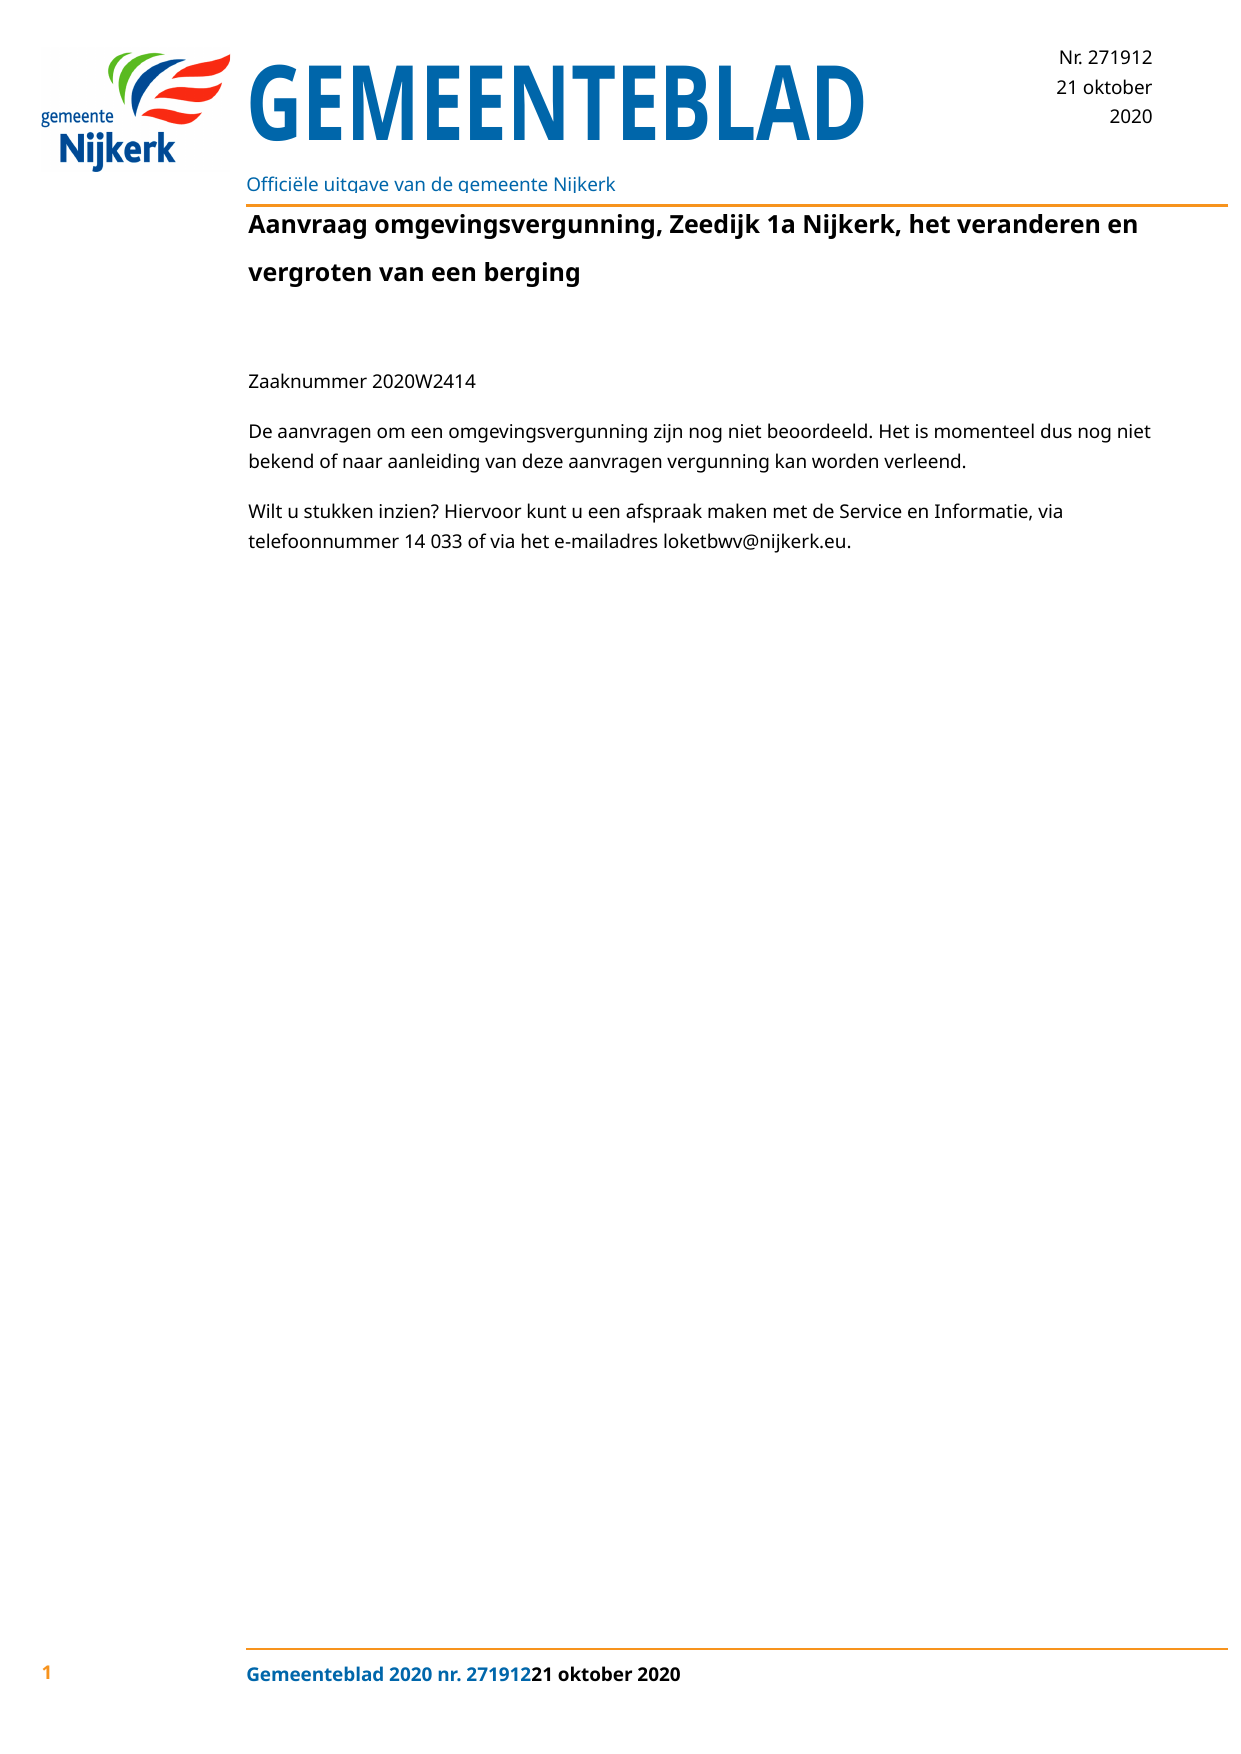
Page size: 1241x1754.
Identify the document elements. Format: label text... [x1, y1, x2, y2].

text De aanvragen om een omgevingsvergunning zijn nog niet beoordeeld. Het is momenteel dus nog niet bekend of naar aanleiding van deze aanvragen vergunning kan worden verleend. [248, 419, 1152, 474]
text Aanvraag omgevingsvergunning, Zeedijk 1a Nijkerk, het veranderen en vergroten van een berging [248, 207, 1152, 288]
text Wilt u stukken inzien? Hiervoor kunt u een afspraak maken met de Service en Informatie, via telefoonnummer 14 033 of via het e-mailadres loketbwv@nijkerk.eu. [248, 499, 1152, 554]
picture [41, 47, 231, 172]
text Zaaknummer 2020W2414 [248, 368, 1152, 394]
